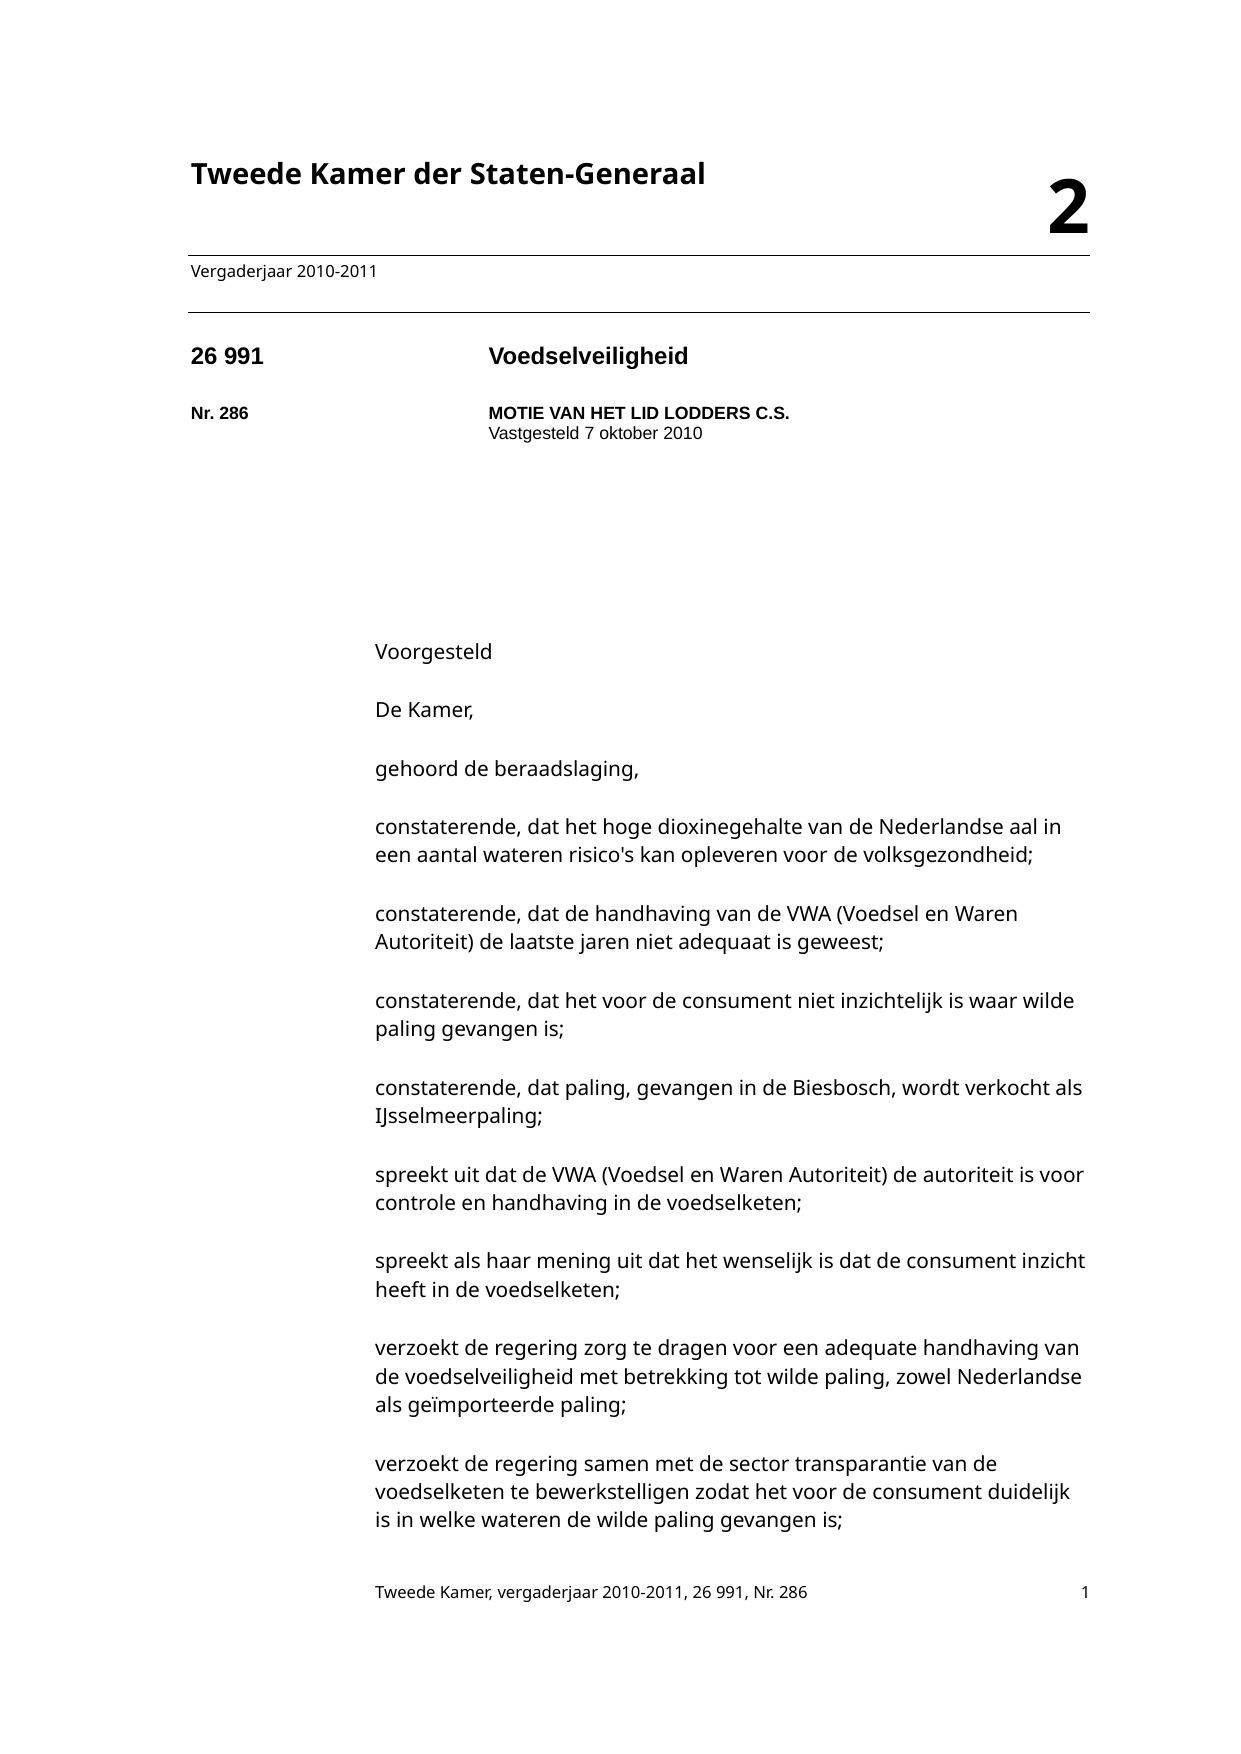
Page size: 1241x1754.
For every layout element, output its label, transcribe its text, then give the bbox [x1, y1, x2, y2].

table_cell [485, 256, 1090, 312]
text constaterende, dat de handhaving van de VWA (Voedsel en Waren Autoriteit) de laatste jaren niet adequaat is geweest; [375, 899, 1090, 956]
text constaterende, dat het hoge dioxinegehalte van de Nederlandse aal in een aantal wateren risico's kan opleveren voor de volksgezondheid; [375, 812, 1090, 869]
table_header 2 [910, 150, 1090, 255]
text Voorgesteld [375, 637, 1090, 665]
text verzoekt de regering zorg te dragen voor een adequate handhaving van de voedselveiligheid met betrekking tot wilde paling, zowel Nederlandse als geïmporteerde paling; [375, 1333, 1090, 1419]
text verzoekt de regering samen met de sector transparantie van de voedselketen te bewerkstelligen zodat het voor de consument duidelijk is in welke wateren de wilde paling gevangen is; [375, 1449, 1090, 1534]
text spreekt uit dat de VWA (Voedsel en Waren Autoriteit) de autoriteit is voor controle en handhaving in de voedselketen; [375, 1160, 1090, 1217]
text gehoord de beraadslaging, [375, 754, 1090, 782]
text constaterende, dat paling, gevangen in de Biesbosch, wordt verkocht als IJsselmeerpaling; [375, 1073, 1090, 1130]
text constaterende, dat het voor de consument niet inzichtelijk is waar wilde paling gevangen is; [375, 986, 1090, 1043]
table_header Tweede Kamer der Staten-Generaal [188, 150, 909, 255]
text spreekt als haar mening uit dat het wenselijk is dat de consument inzicht heeft in de voedselketen; [375, 1247, 1090, 1303]
table_cell Voedselveiligheid [485, 339, 1090, 399]
text De Kamer, [375, 695, 1090, 724]
table_cell MOTIE VAN HET LID LODDERS C.S. Vastgesteld 7 oktober 2010 [485, 399, 1090, 518]
table_cell Nr. 286 [188, 399, 485, 518]
table_cell Vergaderjaar 2010-2011 [188, 256, 485, 312]
table_cell [485, 313, 1090, 339]
table_cell [188, 313, 485, 339]
table_cell 26 991 [188, 339, 485, 399]
